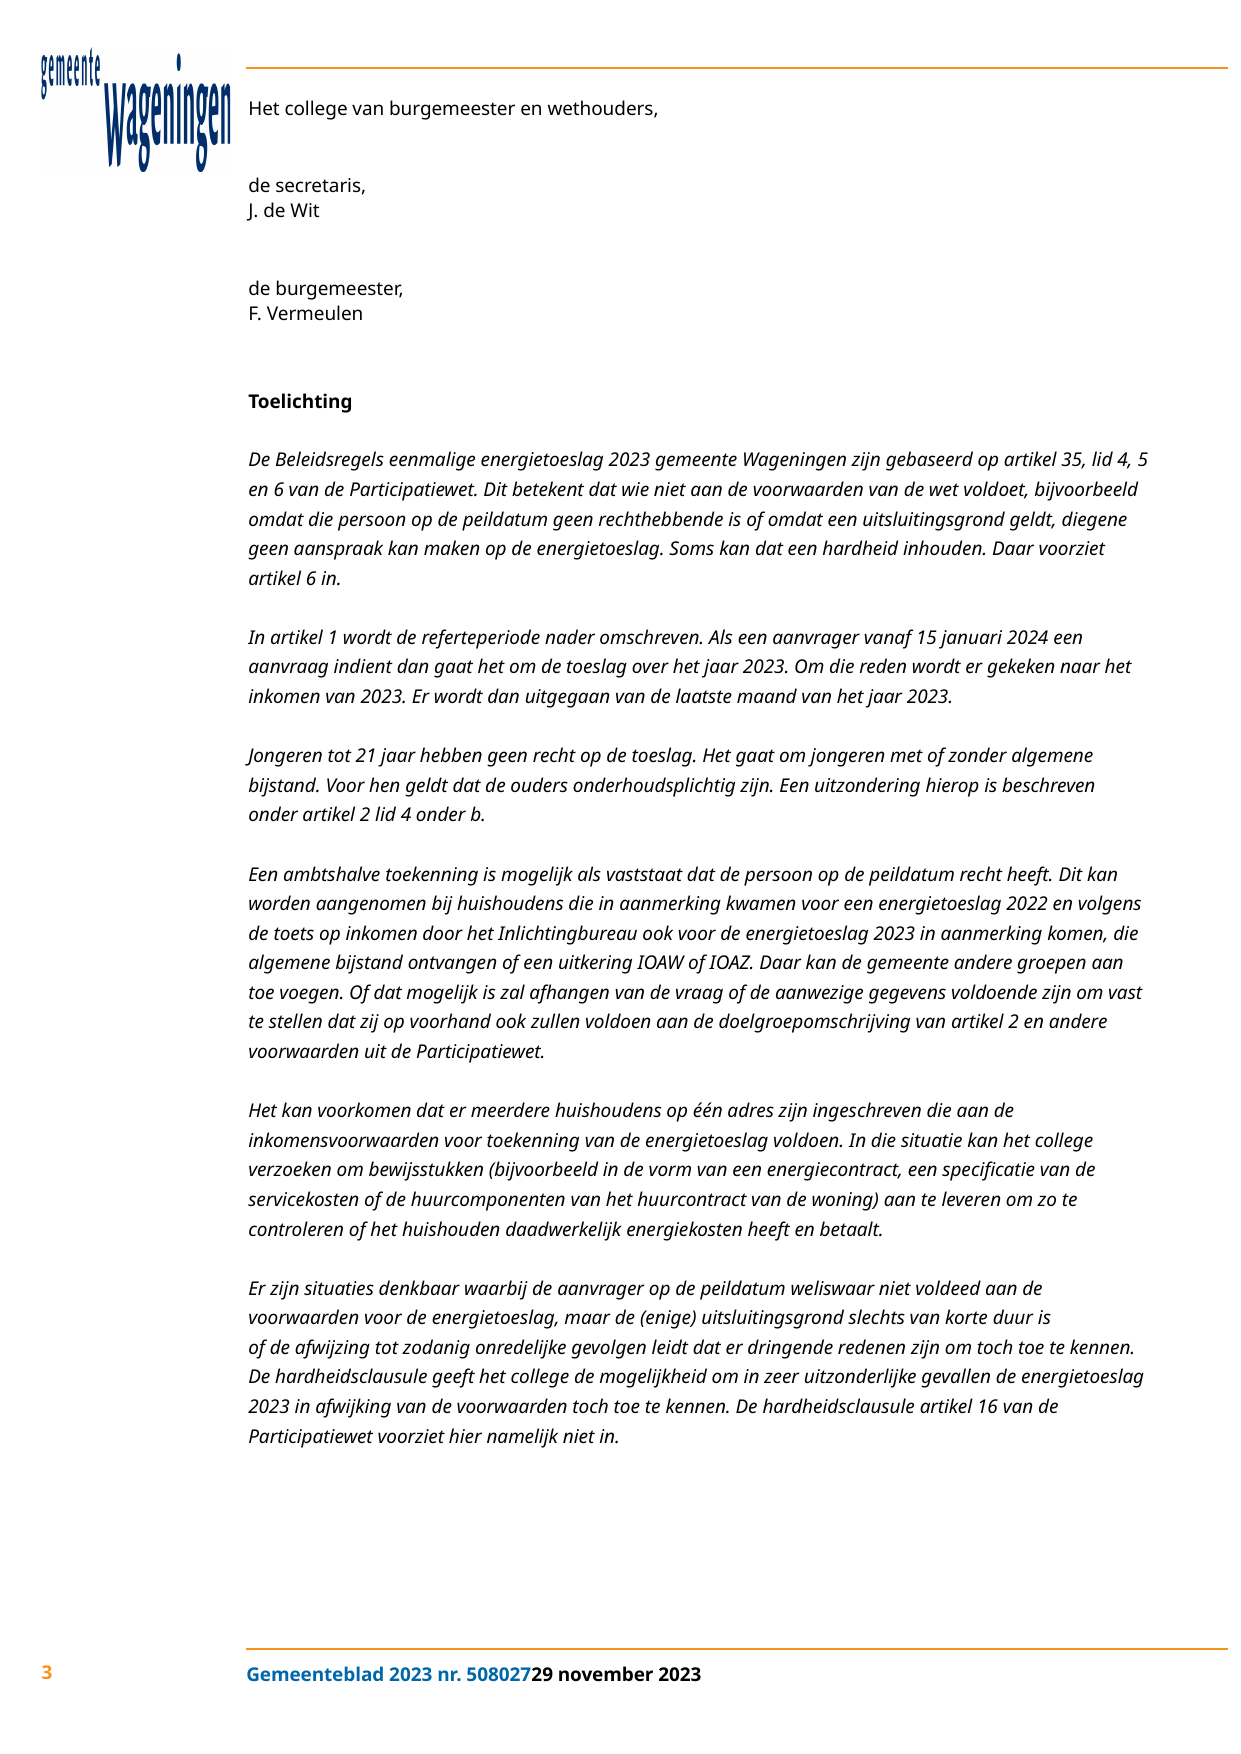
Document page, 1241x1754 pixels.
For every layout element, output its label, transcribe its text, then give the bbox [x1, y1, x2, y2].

text Een ambtshalve toekenning is mogelijk als vaststaat dat de persoon op de peildatum recht heeft. Dit kan worden aangenomen bij huishoudens die in aanmerking kwamen voor een energietoeslag 2022 en volgens de toets op inkomen door het Inlichtingbureau ook voor de energietoeslag 2023 in aanmerking komen, die algemene bijstand ontvangen of een uitkering IOAW of IOAZ. Daar kan de gemeente andere groepen aan toe voegen. Of dat mogelijk is zal afhangen van de vraag of de aanwezige gegevens voldoende zijn om vast te stellen dat zij op voorhand ook zullen voldoen aan de doelgroepomschrijving van artikel 2 en andere voorwaarden uit de Participatiewet. [248, 861, 1152, 1064]
text Het college van burgemeester en wethouders, [248, 95, 1152, 121]
text Er zijn situaties denkbaar waarbij de aanvrager op de peildatum weliswaar niet voldeed aan de voorwaarden voor de energietoeslag, maar de (enige) uitsluitingsgrond slechts van korte duur is [248, 1275, 1152, 1330]
text Toelichting [248, 378, 1152, 417]
text Jongeren tot 21 jaar hebben geen recht op de toeslag. Het gaat om jongeren met of zonder algemene bijstand. Voor hen geldt dat de ouders onderhoudsplichtig zijn. Een uitzondering hierop is beschreven onder artikel 2 lid 4 onder b. [248, 742, 1152, 827]
text of de afwijzing tot zodanig onredelijke gevolgen leidt dat er dringende redenen zijn om toch toe te kennen. De hardheidsclausule geeft het college de mogelijkheid om in zeer uitzonderlijke gevallen de energietoeslag 2023 in afwijking van de voorwaarden toch toe te kennen. De hardheidsclausule artikel 16 van de Participatiewet voorziet hier namelijk niet in. [248, 1334, 1152, 1449]
text J. de Wit [248, 198, 1152, 223]
text F. Vermeulen [248, 301, 1152, 326]
text De Beleidsregels eenmalige energietoeslag 2023 gemeente Wageningen zijn gebaseerd op artikel 35, lid 4, 5 en 6 van de Participatiewet. Dit betekent dat wie niet aan de voorwaarden van de wet voldoet, bijvoorbeeld omdat die persoon op de peildatum geen rechthebbende is of omdat een uitsluitingsgrond geldt, diegene geen aanspraak kan maken op de energietoeslag. Soms kan dat een hardheid inhouden. Daar voorziet artikel 6 in. [248, 447, 1152, 591]
text de secretaris, [248, 172, 1152, 198]
text In artikel 1 wordt de referteperiode nader omschreven. Als een aanvrager vanaf 15 januari 2024 een aanvraag indient dan gaat het om de toeslag over het jaar 2023. Om die reden wordt er gekeken naar het inkomen van 2023. Er wordt dan uitgegaan van de laatste maand van het jaar 2023. [248, 624, 1152, 709]
text de burgemeester, [248, 275, 1152, 301]
text Het kan voorkomen dat er meerdere huishoudens op één adres zijn ingeschreven die aan de inkomensvoorwaarden voor toekenning van de energietoeslag voldoen. In die situatie kan het college verzoeken om bewijsstukken (bijvoorbeeld in de vorm van een energiecontract, een specificatie van de servicekosten of de huurcomponenten van het huurcontract van de woning) aan te leveren om zo te controleren of het huishouden daadwerkelijk energiekosten heeft en betaalt. [248, 1097, 1152, 1242]
picture [41, 47, 231, 172]
